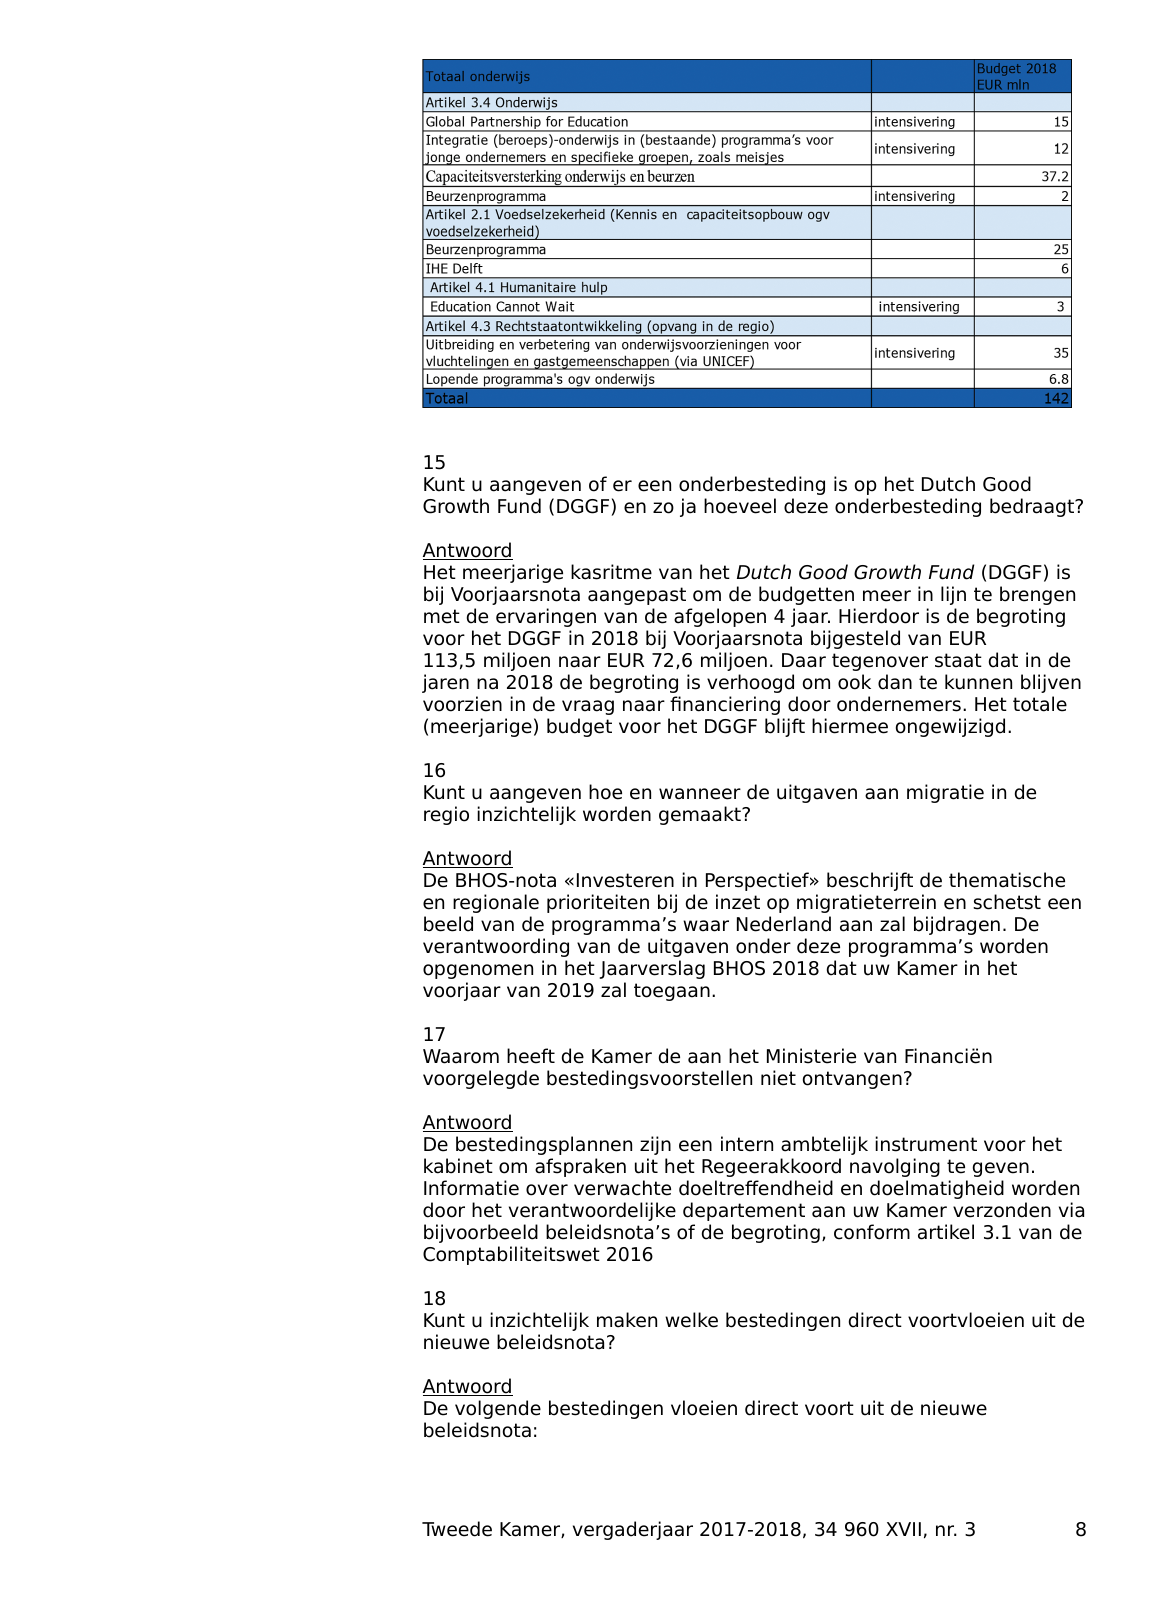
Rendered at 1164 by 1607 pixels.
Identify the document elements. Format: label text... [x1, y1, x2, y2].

text 15 [422, 452, 1087, 474]
text Waarom heeft de Kamer de aan het Ministerie van Financiën voorgelegde bestedingsvoorstellen niet ontvangen? [422, 1046, 1087, 1090]
text Kunt u aangeven hoe en wanneer de uitgaven aan migratie in de regio inzichtelijk worden gemaakt? [422, 782, 1087, 826]
text 18 [422, 1288, 1087, 1310]
text Kunt u aangeven of er een onderbesteding is op het Dutch Good Growth Fund (DGGF) en zo ja hoeveel deze onderbesteding bedraagt? [422, 474, 1087, 518]
picture [422, 59, 1072, 408]
text Het meerjarige kasritme van het Dutch Good Growth Fund (DGGF) is bij Voorjaarsnota aangepast om de budgetten meer in lijn te brengen met de ervaringen van de afgelopen 4 jaar. Hierdoor is de begroting voor het DGGF in 2018 bij Voorjaarsnota bijgesteld van EUR 113,5 miljoen naar EUR 72,6 miljoen. Daar tegenover staat dat in de jaren na 2018 de begroting is verhoogd om ook dan te kunnen blijven voorzien in de vraag naar financiering door ondernemers. Het totale (meerjarige) budget voor het DGGF blijft hiermee ongewijzigd. [422, 562, 1087, 738]
text 17 [422, 1024, 1087, 1046]
text Antwoord [422, 1376, 1087, 1398]
text Antwoord [422, 1112, 1087, 1134]
text De volgende bestedingen vloeien direct voort uit de nieuwe beleidsnota: [422, 1398, 1087, 1442]
text De BHOS-nota «Investeren in Perspectief» beschrijft de thematische en regionale prioriteiten bij de inzet op migratieterrein en schetst een beeld van de programma’s waar Nederland aan zal bijdragen. De verantwoording van de uitgaven onder deze programma’s worden opgenomen in het Jaarverslag BHOS 2018 dat uw Kamer in het voorjaar van 2019 zal toegaan. [422, 870, 1087, 1002]
text Antwoord [422, 848, 1087, 870]
text De bestedingsplannen zijn een intern ambtelijk instrument voor het kabinet om afspraken uit het Regeerakkoord navolging te geven. Informatie over verwachte doeltreffendheid en doelmatigheid worden door het verantwoordelijke departement aan uw Kamer verzonden via bijvoorbeeld beleidsnota’s of de begroting, conform artikel 3.1 van de Comptabiliteitswet 2016 [422, 1134, 1087, 1266]
text 16 [422, 760, 1087, 782]
text Kunt u inzichtelijk maken welke bestedingen direct voortvloeien uit de nieuwe beleidsnota? [422, 1310, 1087, 1354]
text Antwoord [422, 540, 1087, 562]
